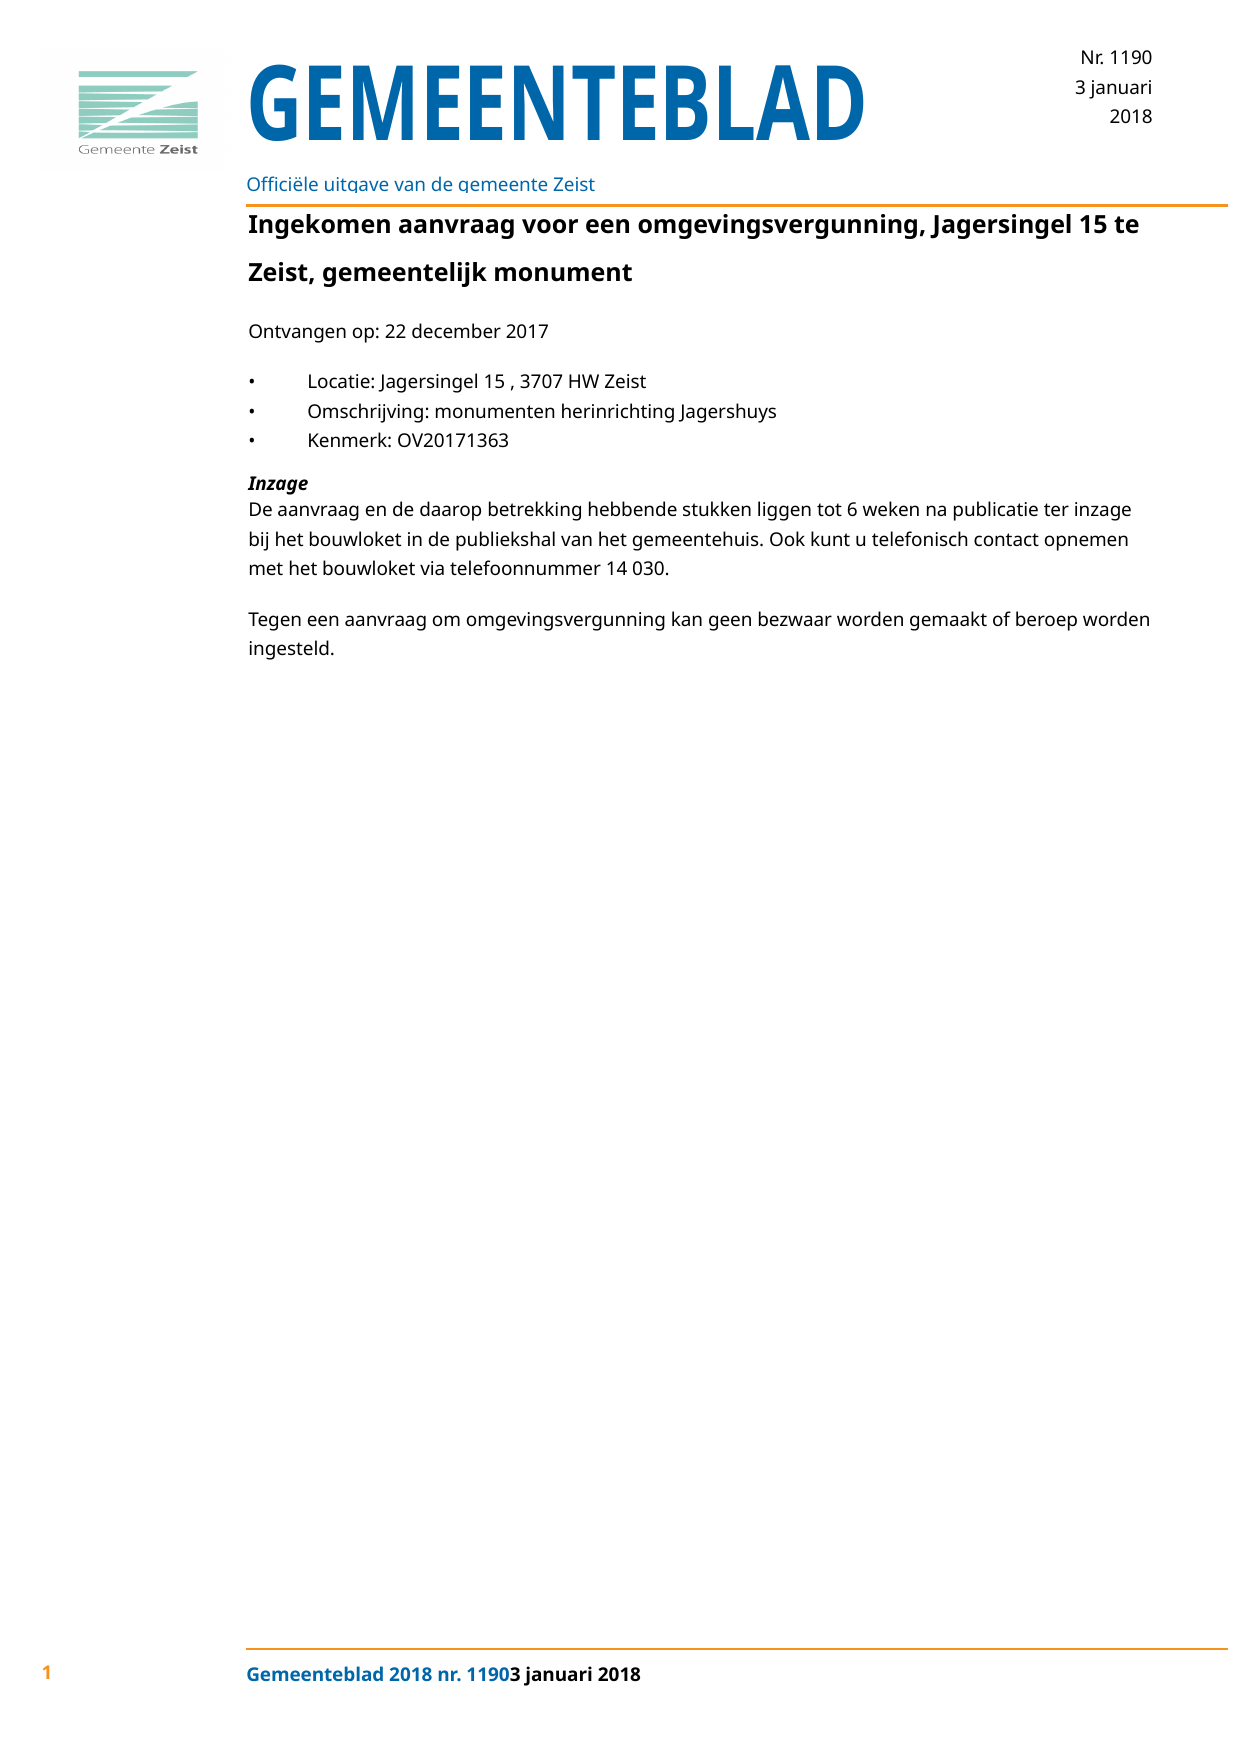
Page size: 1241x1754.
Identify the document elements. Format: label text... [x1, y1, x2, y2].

list Omschrijving: monumenten herinrichting Jagershuys [248, 398, 1152, 424]
list Locatie: Jagersingel 15 , 3707 HW Zeist [248, 368, 1152, 394]
text Tegen een aanvraag om omgevingsvergunning kan geen bezwaar worden gemaakt of beroep worden ingesteld. [248, 606, 1152, 661]
picture [41, 47, 231, 172]
text Ontvangen op: 22 december 2017 [248, 318, 1152, 344]
text De aanvraag en de daarop betrekking hebbende stukken liggen tot 6 weken na publicatie ter inzage bij het bouwloket in de publiekshal van het gemeentehuis. Ook kunt u telefonisch contact opnemen met het bouwloket via telefoonnummer 14 030. [248, 496, 1152, 581]
list Kenmerk: OV20171363 [248, 427, 1152, 453]
text Ingekomen aanvraag voor een omgevingsvergunning, Jagersingel 15 te Zeist, gemeentelijk monument [248, 207, 1152, 288]
text Inzage [248, 471, 1152, 496]
